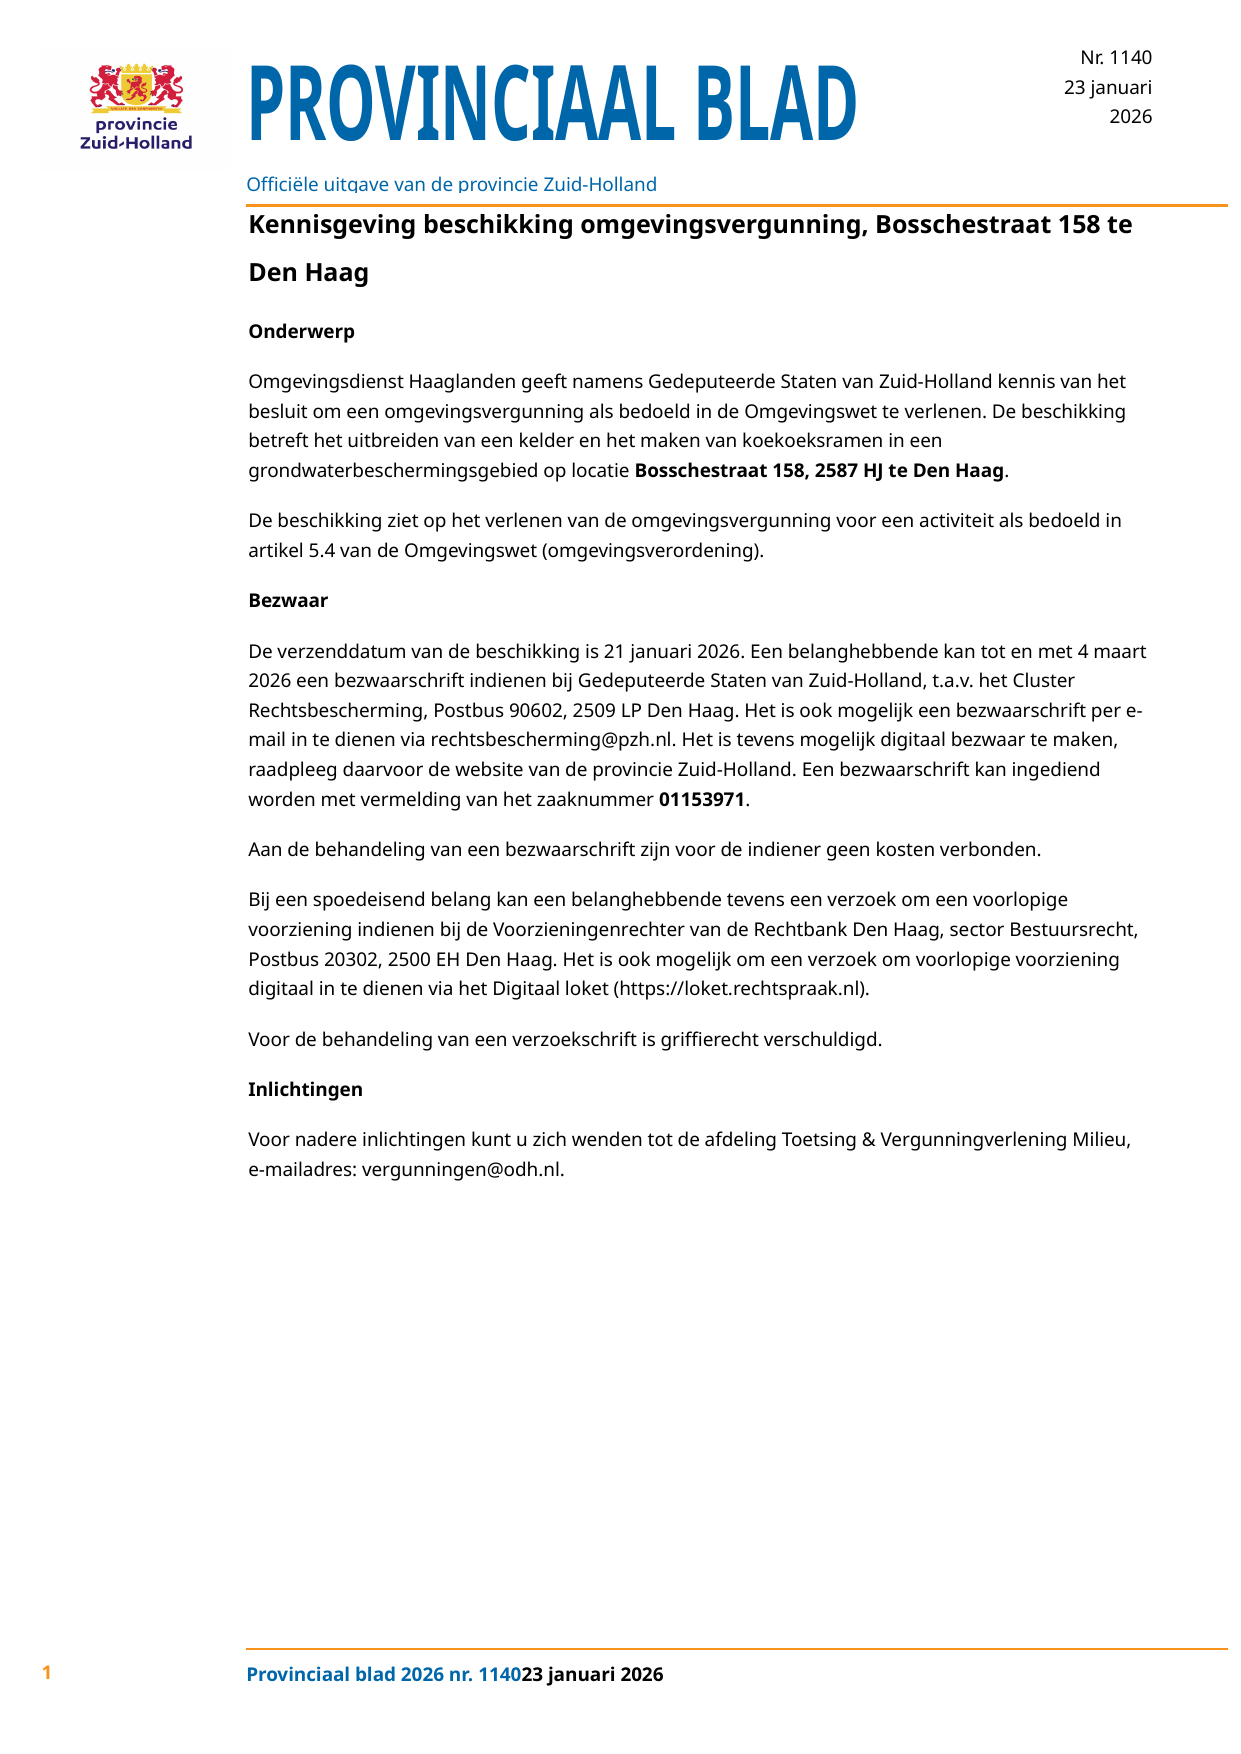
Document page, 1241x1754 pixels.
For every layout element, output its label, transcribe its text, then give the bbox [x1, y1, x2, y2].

text Aan de behandeling van een bezwaarschrift zijn voor de indiener geen kosten verbonden. [248, 836, 1152, 862]
text Voor de behandeling van een verzoekschrift is griffierecht verschuldigd. [248, 1026, 1152, 1052]
text De beschikking ziet op het verlenen van de omgevingsvergunning voor een activiteit als bedoeld in artikel 5.4 van de Omgevingswet (omgevingsverordening). [248, 507, 1152, 563]
text Onderwerp [248, 318, 1152, 344]
text Inlichtingen [248, 1076, 1152, 1102]
text Voor nadere inlichtingen kunt u zich wenden tot de afdeling Toetsing & Vergunningverlening Milieu, e-mailadres: vergunningen@odh.nl. [248, 1127, 1152, 1182]
text Bij een spoedeisend belang kan een belanghebbende tevens een verzoek om een voorlopige voorziening indienen bij de Voorzieningenrechter van de Rechtbank Den Haag, sector Bestuursrecht, Postbus 20302, 2500 EH Den Haag. Het is ook mogelijk om een verzoek om voorlopige voorziening digitaal in te dienen via het Digitaal loket (https://loket.rechtspraak.nl). [248, 887, 1152, 1001]
picture [41, 47, 231, 172]
text Omgevingsdienst Haaglanden geeft namens Gedeputeerde Staten van Zuid-Holland kennis van het besluit om een omgevingsvergunning als bedoeld in de Omgevingswet te verlenen. De beschikking betreft het uitbreiden van een kelder en het maken van koekoeksramen in een grondwaterbeschermingsgebied op locatie Bosschestraat 158, 2587 HJ te Den Haag. [248, 368, 1152, 483]
text De verzenddatum van de beschikking is 21 januari 2026. Een belanghebbende kan tot en met 4 maart 2026 een bezwaarschrift indienen bij Gedeputeerde Staten van Zuid-Holland, t.a.v. het Cluster Rechtsbescherming, Postbus 90602, 2509 LP Den Haag. Het is ook mogelijk een bezwaarschrift per e-mail in te dienen via rechtsbescherming@pzh.nl. Het is tevens mogelijk digitaal bezwaar te maken, raadpleeg daarvoor de website van de provincie Zuid-Holland. Een bezwaarschrift kan ingediend worden met vermelding van het zaaknummer 01153971. [248, 638, 1152, 812]
text Bezwaar [248, 587, 1152, 613]
text Kennisgeving beschikking omgevingsvergunning, Bosschestraat 158 te Den Haag [248, 207, 1152, 288]
